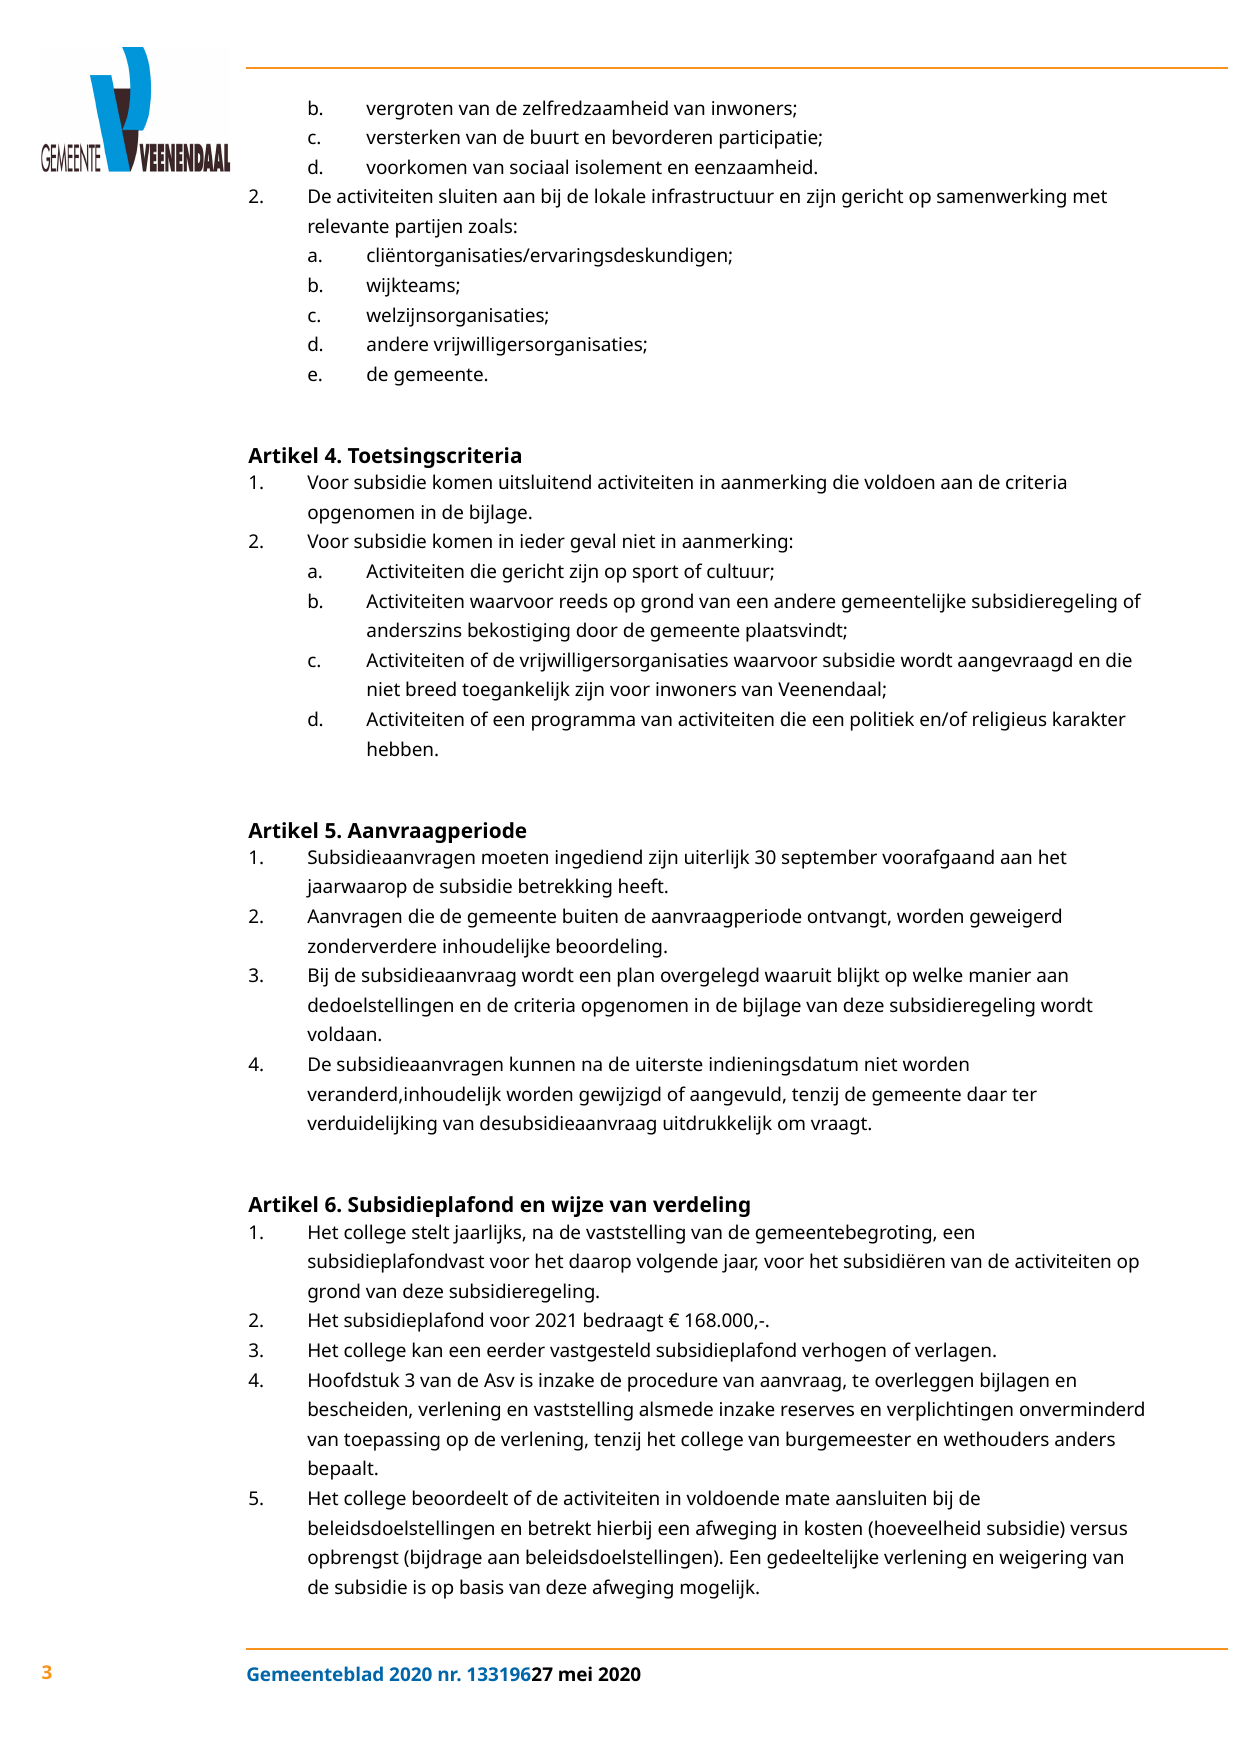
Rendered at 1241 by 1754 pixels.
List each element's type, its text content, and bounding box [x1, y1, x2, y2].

list Voor subsidie komen uitsluitend activiteiten in aanmerking die voldoen aan de criteria opgenomen in de bijlage. [248, 469, 1152, 525]
list Het subsidieplafond voor 2021 bedraagt € 168.000,-. [248, 1308, 1152, 1333]
picture [123, 47, 231, 172]
list Het college kan een eerder vastgesteld subsidieplafond verhogen of verlagen. [248, 1337, 1152, 1363]
list Activiteiten waarvoor reeds op grond van een andere gemeentelijke subsidieregeling of anderszins bekostiging door de gemeente plaatsvindt; [307, 588, 1152, 643]
list Activiteiten of de vrijwilligersorganisaties waarvoor subsidie wordt aangevraagd en die niet breed toegankelijk zijn voor inwoners van Veenendaal; [307, 647, 1152, 702]
list Activiteiten of een programma van activiteiten die een politiek en/of religieus karakter hebben. [307, 706, 1152, 761]
list Aanvragen die de gemeente buiten de aanvraagperiode ontvangt, worden geweigerd zonderverdere inhoudelijke beoordeling. [248, 903, 1152, 959]
text Artikel 5. Aanvraagperiode [248, 816, 1152, 844]
list De activiteiten sluiten aan bij de lokale infrastructuur en zijn gericht op samenwerking met relevante partijen zoals: [248, 183, 1152, 239]
list Hoofdstuk 3 van de Asv is inzake de procedure van aanvraag, te overleggen bijlagen en bescheiden, verlening en vaststelling alsmede inzake reserves en verplichtingen onverminderd van toepassing op de verlening, tenzij het college van burgemeester en wethouders anders bepaalt. [248, 1367, 1152, 1481]
list Het college stelt jaarlijks, na de vaststelling van de gemeentebegroting, een subsidieplafondvast voor het daarop volgende jaar, voor het subsidiëren van de activiteiten op grond van deze subsidieregeling. [248, 1219, 1152, 1304]
list vergroten van de zelfredzaamheid van inwoners; [307, 95, 1152, 121]
list Subsidieaanvragen moeten ingediend zijn uiterlijk 30 september voorafgaand aan het jaarwaarop de subsidie betrekking heeft. [248, 844, 1152, 899]
list wijkteams; [307, 272, 1152, 298]
list voorkomen van sociaal isolement en eenzaamheid. [307, 154, 1152, 180]
list Voor subsidie komen in ieder geval niet in aanmerking: [248, 529, 1152, 554]
picture [41, 47, 130, 172]
list De subsidieaanvragen kunnen na de uiterste indieningsdatum niet worden veranderd,inhoudelijk worden gewijzigd of aangevuld, tenzij de gemeente daar ter verduidelijking van desubsidieaanvraag uitdrukkelijk om vraagt. [248, 1051, 1152, 1136]
list Het college beoordeelt of de activiteiten in voldoende mate aansluiten bij de beleidsdoelstellingen en betrekt hierbij een afweging in kosten (hoeveelheid subsidie) versus opbrengst (bijdrage aan beleidsdoelstellingen). Een gedeeltelijke verlening en weigering van de subsidie is op basis van deze afweging mogelijk. [248, 1485, 1152, 1599]
list de gemeente. [307, 361, 1152, 387]
list Activiteiten die gericht zijn op sport of cultuur; [307, 558, 1152, 584]
text Artikel 4. Toetsingscriteria [248, 441, 1152, 469]
list andere vrijwilligersorganisaties; [307, 331, 1152, 357]
text Artikel 6. Subsidieplafond en wijze van verdeling [248, 1190, 1152, 1219]
list welzijnsorganisaties; [307, 302, 1152, 328]
list cliëntorganisaties/ervaringsdeskundigen; [307, 243, 1152, 268]
list versterken van de buurt en bevorderen participatie; [307, 124, 1152, 150]
list Bij de subsidieaanvraag wordt een plan overgelegd waaruit blijkt op welke manier aan dedoelstellingen en de criteria opgenomen in de bijlage van deze subsidieregeling wordt voldaan. [248, 962, 1152, 1047]
